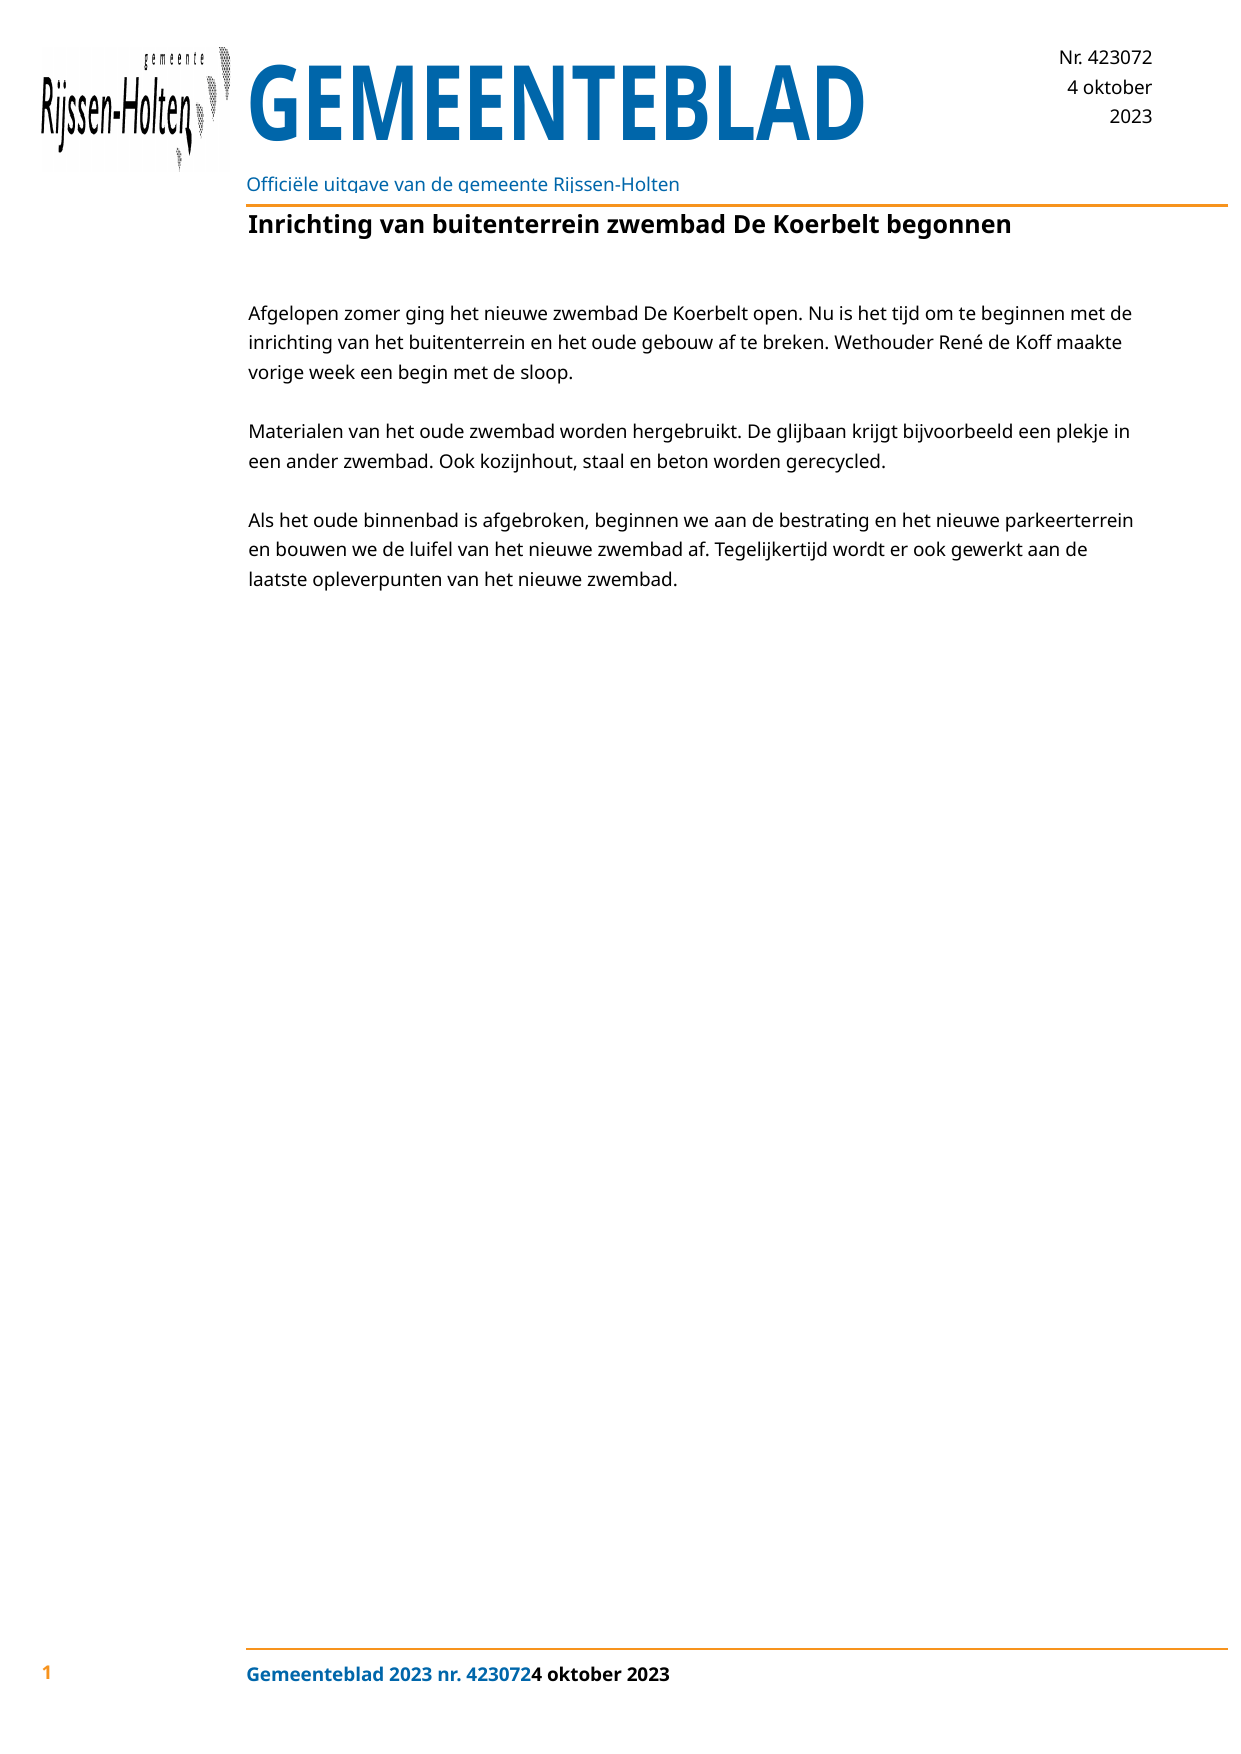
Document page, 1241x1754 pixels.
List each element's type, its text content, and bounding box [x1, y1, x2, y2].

text Materialen van het oude zwembad worden hergebruikt. De glijbaan krijgt bijvoorbeeld een plekje in een ander zwembad. Ook kozijnhout, staal en beton worden gerecycled. [248, 418, 1152, 473]
text Afgelopen zomer ging het nieuwe zwembad De Koerbelt open. Nu is het tijd om te beginnen met de inrichting van het buitenterrein en het oude gebouw af te breken. Wethouder René de Koff maakte vorige week een begin met de sloop. [248, 300, 1152, 385]
text Inrichting van buitenterrein zwembad De Koerbelt begonnen [248, 207, 1152, 241]
picture [41, 47, 231, 172]
text Als het oude binnenbad is afgebroken, beginnen we aan de bestrating en het nieuwe parkeerterrein en bouwen we de luifel van het nieuwe zwembad af. Tegelijkertijd wordt er ook gewerkt aan de laatste opleverpunten van het nieuwe zwembad. [248, 507, 1152, 592]
